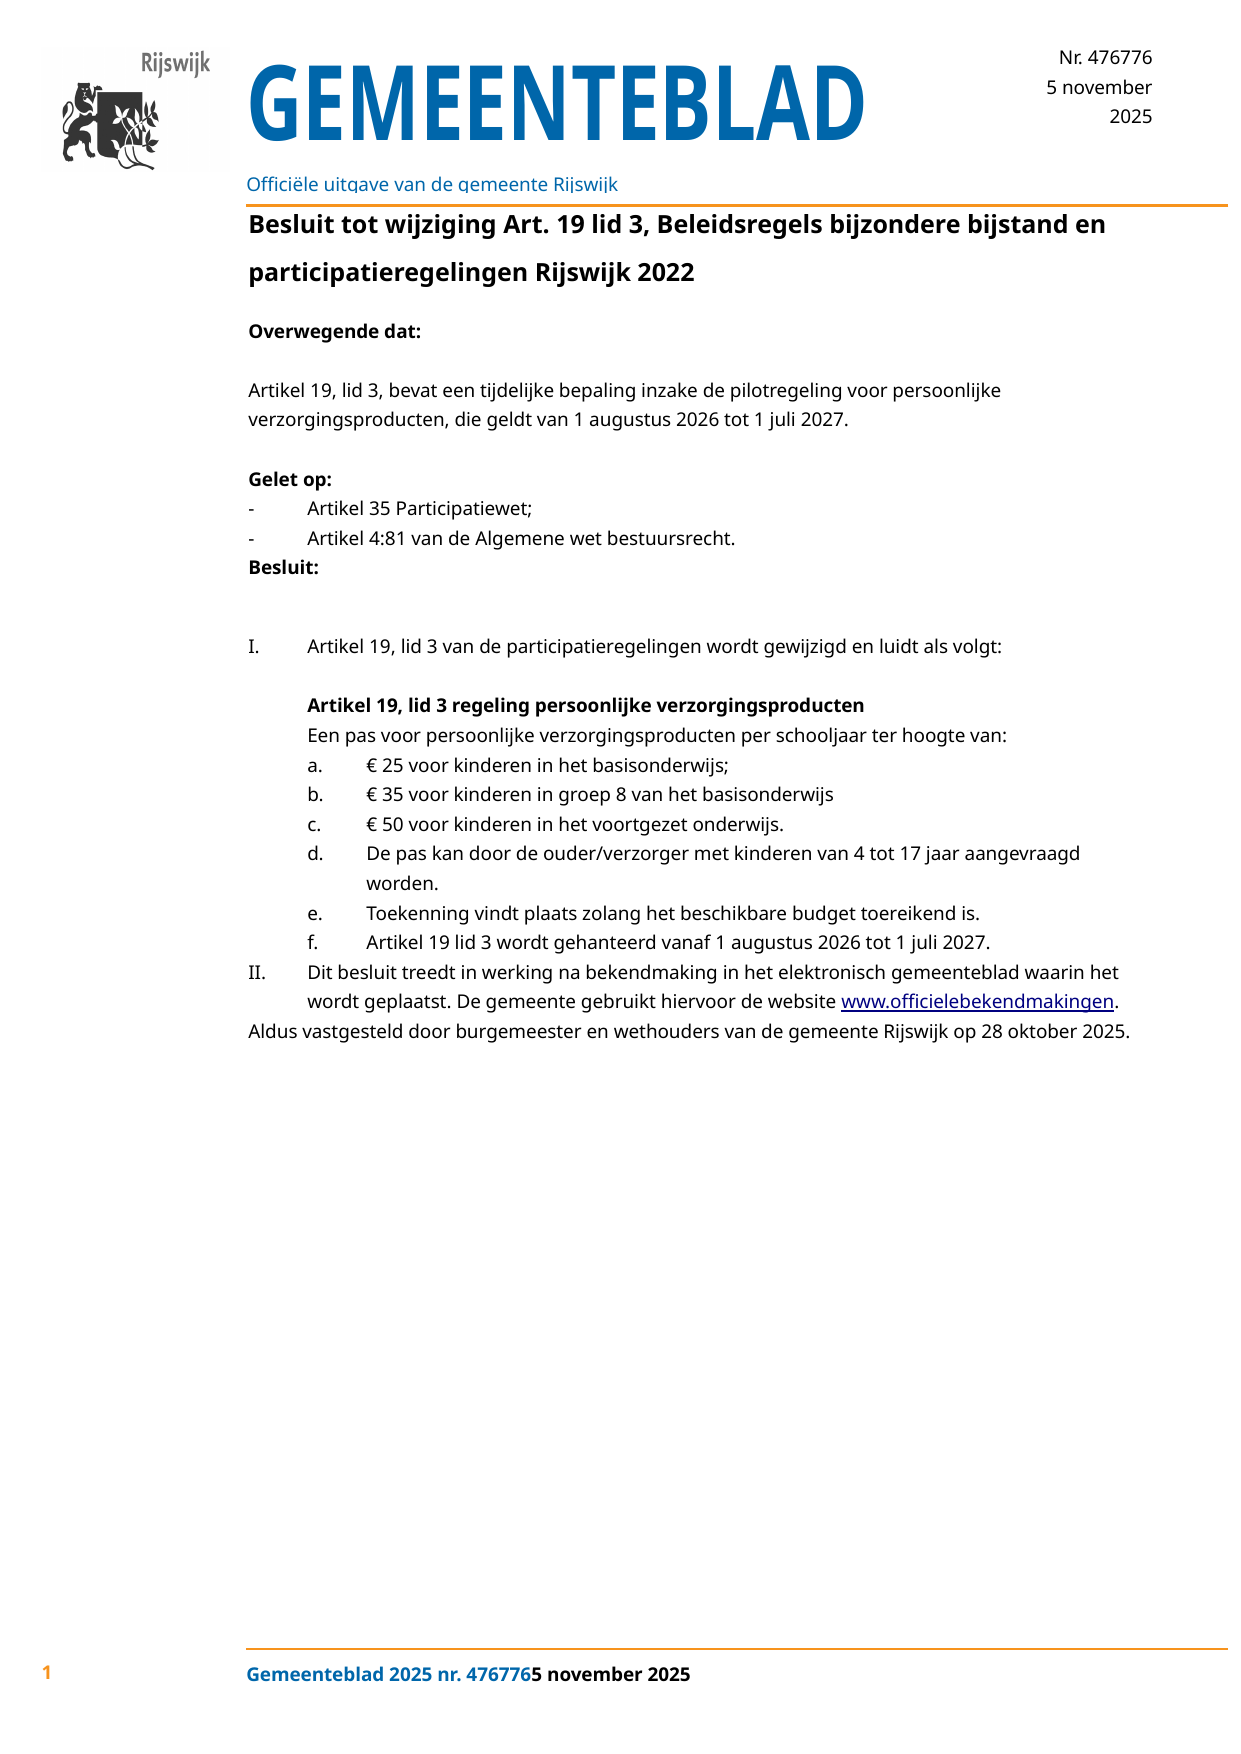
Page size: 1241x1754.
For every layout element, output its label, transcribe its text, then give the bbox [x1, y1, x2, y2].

list Artikel 19, lid 3 van de participatieregelingen wordt gewijzigd en luidt als volgt: [248, 633, 1152, 659]
text Besluit: [248, 554, 1152, 580]
list De pas kan door de ouder/verzorger met kinderen van 4 tot 17 jaar aangevraagd worden. [307, 841, 1152, 896]
list Dit besluit treedt in werking na bekendmaking in het elektronisch gemeenteblad waarin het wordt geplaatst. De gemeente gebruikt hiervoor de website www.officielebekendmakingen. [248, 959, 1152, 1014]
text Overwegende dat: [248, 318, 1152, 344]
list Artikel 19, lid 3 regeling persoonlijke verzorgingsproducten [248, 693, 1152, 718]
list Toekenning vindt plaats zolang het beschikbare budget toereikend is. [307, 900, 1152, 925]
list Artikel 19 lid 3 wordt gehanteerd vanaf 1 augustus 2026 tot 1 juli 2027. [307, 929, 1152, 955]
text Gelet op: [248, 466, 1152, 492]
list Artikel 4:81 van de Algemene wet bestuursrecht. [248, 525, 1152, 551]
list € 50 voor kinderen in het voortgezet onderwijs. [307, 811, 1152, 837]
text Besluit tot wijziging Art. 19 lid 3, Beleidsregels bijzondere bijstand en participatieregelingen Rijswijk 2022 [248, 207, 1152, 288]
list Artikel 35 Participatiewet; [248, 495, 1152, 521]
list € 35 voor kinderen in groep 8 van het basisonderwijs [307, 781, 1152, 807]
list Een pas voor persoonlijke verzorgingsproducten per schooljaar ter hoogte van: [248, 722, 1152, 748]
list € 25 voor kinderen in het basisonderwijs; [307, 752, 1152, 777]
picture [41, 47, 231, 172]
text Artikel 19, lid 3, bevat een tijdelijke bepaling inzake de pilotregeling voor persoonlijke verzorgingsproducten, die geldt van 1 augustus 2026 tot 1 juli 2027. [248, 377, 1152, 432]
text Aldus vastgesteld door burgemeester en wethouders van de gemeente Rijswijk op 28 oktober 2025. [248, 1018, 1152, 1044]
